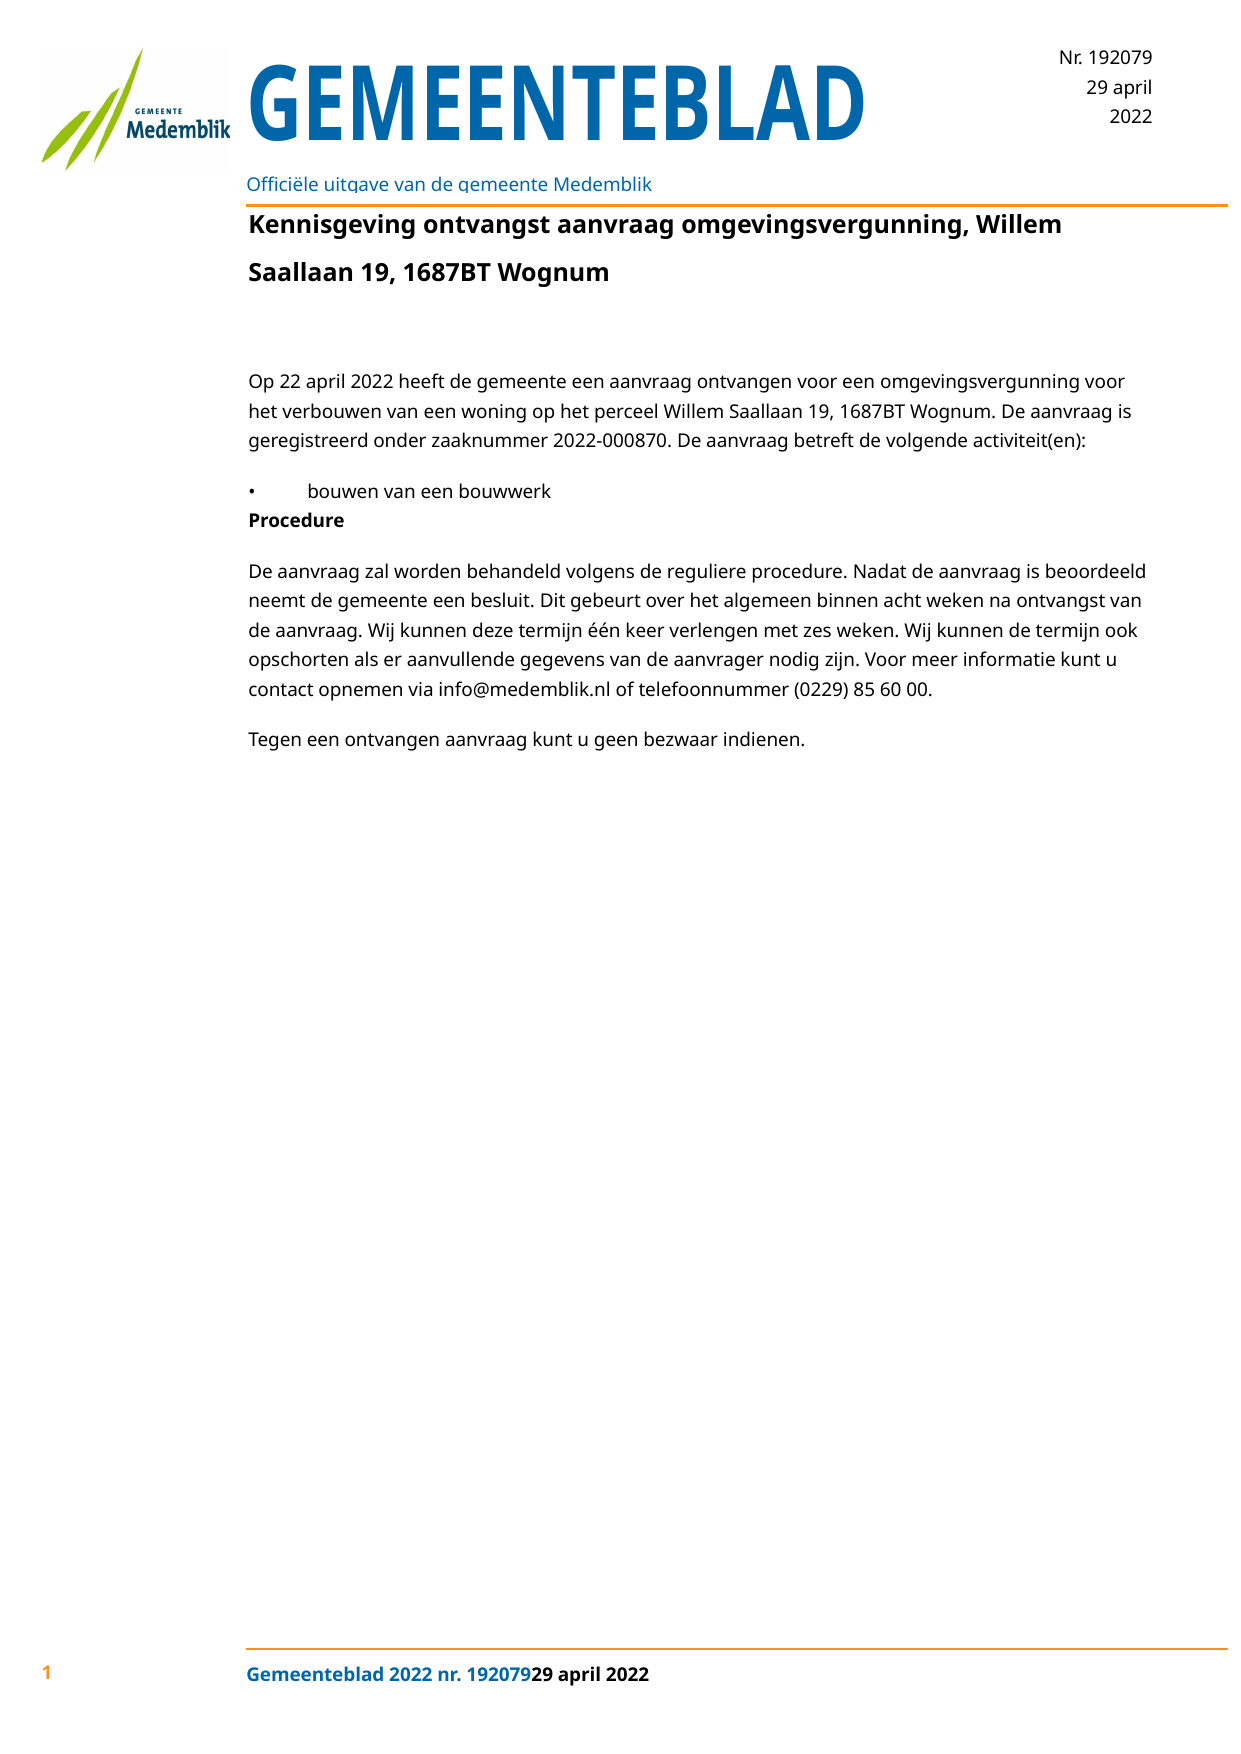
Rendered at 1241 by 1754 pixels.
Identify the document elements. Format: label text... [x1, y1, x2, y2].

picture [41, 47, 231, 172]
text Tegen een ontvangen aanvraag kunt u geen bezwaar indienen. [248, 727, 1152, 752]
list bouwen van een bouwwerk [248, 478, 1152, 504]
text Kennisgeving ontvangst aanvraag omgevingsvergunning, Willem Saallaan 19, 1687BT Wognum [248, 207, 1152, 288]
text Op 22 april 2022 heeft de gemeente een aanvraag ontvangen voor een omgevingsvergunning voor het verbouwen van een woning op het perceel Willem Saallaan 19, 1687BT Wognum. De aanvraag is geregistreerd onder zaaknummer 2022-000870. De aanvraag betreft de volgende activiteit(en): [248, 368, 1152, 453]
text De aanvraag zal worden behandeld volgens de reguliere procedure. Nadat de aanvraag is beoordeeld neemt de gemeente een besluit. Dit gebeurt over het algemeen binnen acht weken na ontvangst van de aanvraag. Wij kunnen deze termijn één keer verlengen met zes weken. Wij kunnen de termijn ook opschorten als er aanvullende gegevens van de aanvrager nodig zijn. Voor meer informatie kunt u contact opnemen via info@medemblik.nl of telefoonnummer (0229) 85 60 00. [248, 558, 1152, 702]
text Procedure [248, 507, 1152, 533]
